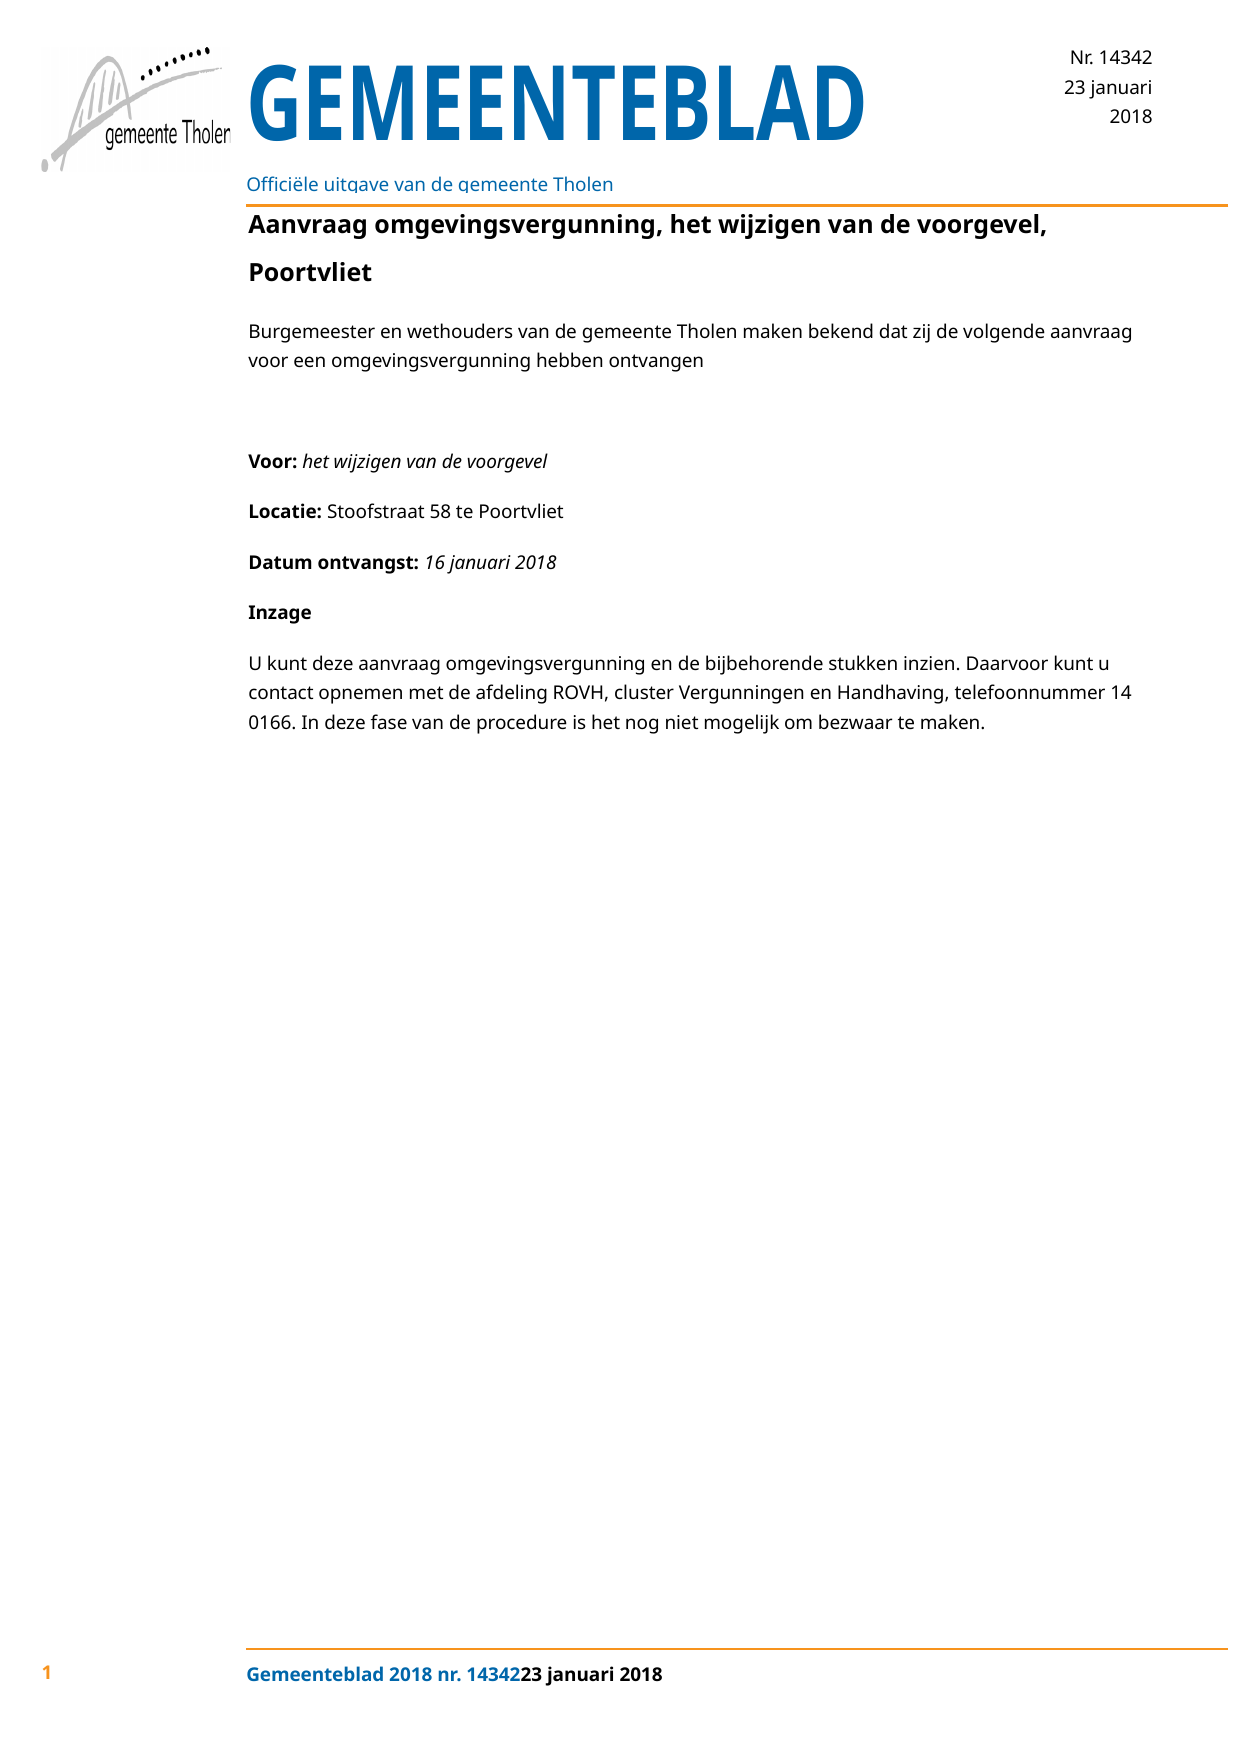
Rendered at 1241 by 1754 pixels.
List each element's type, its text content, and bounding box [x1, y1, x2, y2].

text Voor: het wijzigen van de voorgevel [248, 448, 1152, 474]
text Datum ontvangst: 16 januari 2018 [248, 549, 1152, 575]
text Locatie: Stoofstraat 58 te Poortvliet [248, 499, 1152, 524]
text Aanvraag omgevingsvergunning, het wijzigen van de voorgevel, Poortvliet [248, 207, 1152, 288]
picture [41, 47, 231, 172]
text Burgemeester en wethouders van de gemeente Tholen maken bekend dat zij de volgende aanvraag voor een omgevingsvergunning hebben ontvangen [248, 318, 1152, 373]
text Inzage [248, 599, 1152, 625]
text U kunt deze aanvraag omgevingsvergunning en de bijbehorende stukken inzien. Daarvoor kunt u contact opnemen met de afdeling ROVH, cluster Vergunningen en Handhaving, telefoonnummer 14 0166. In deze fase van de procedure is het nog niet mogelijk om bezwaar te maken. [248, 650, 1152, 735]
